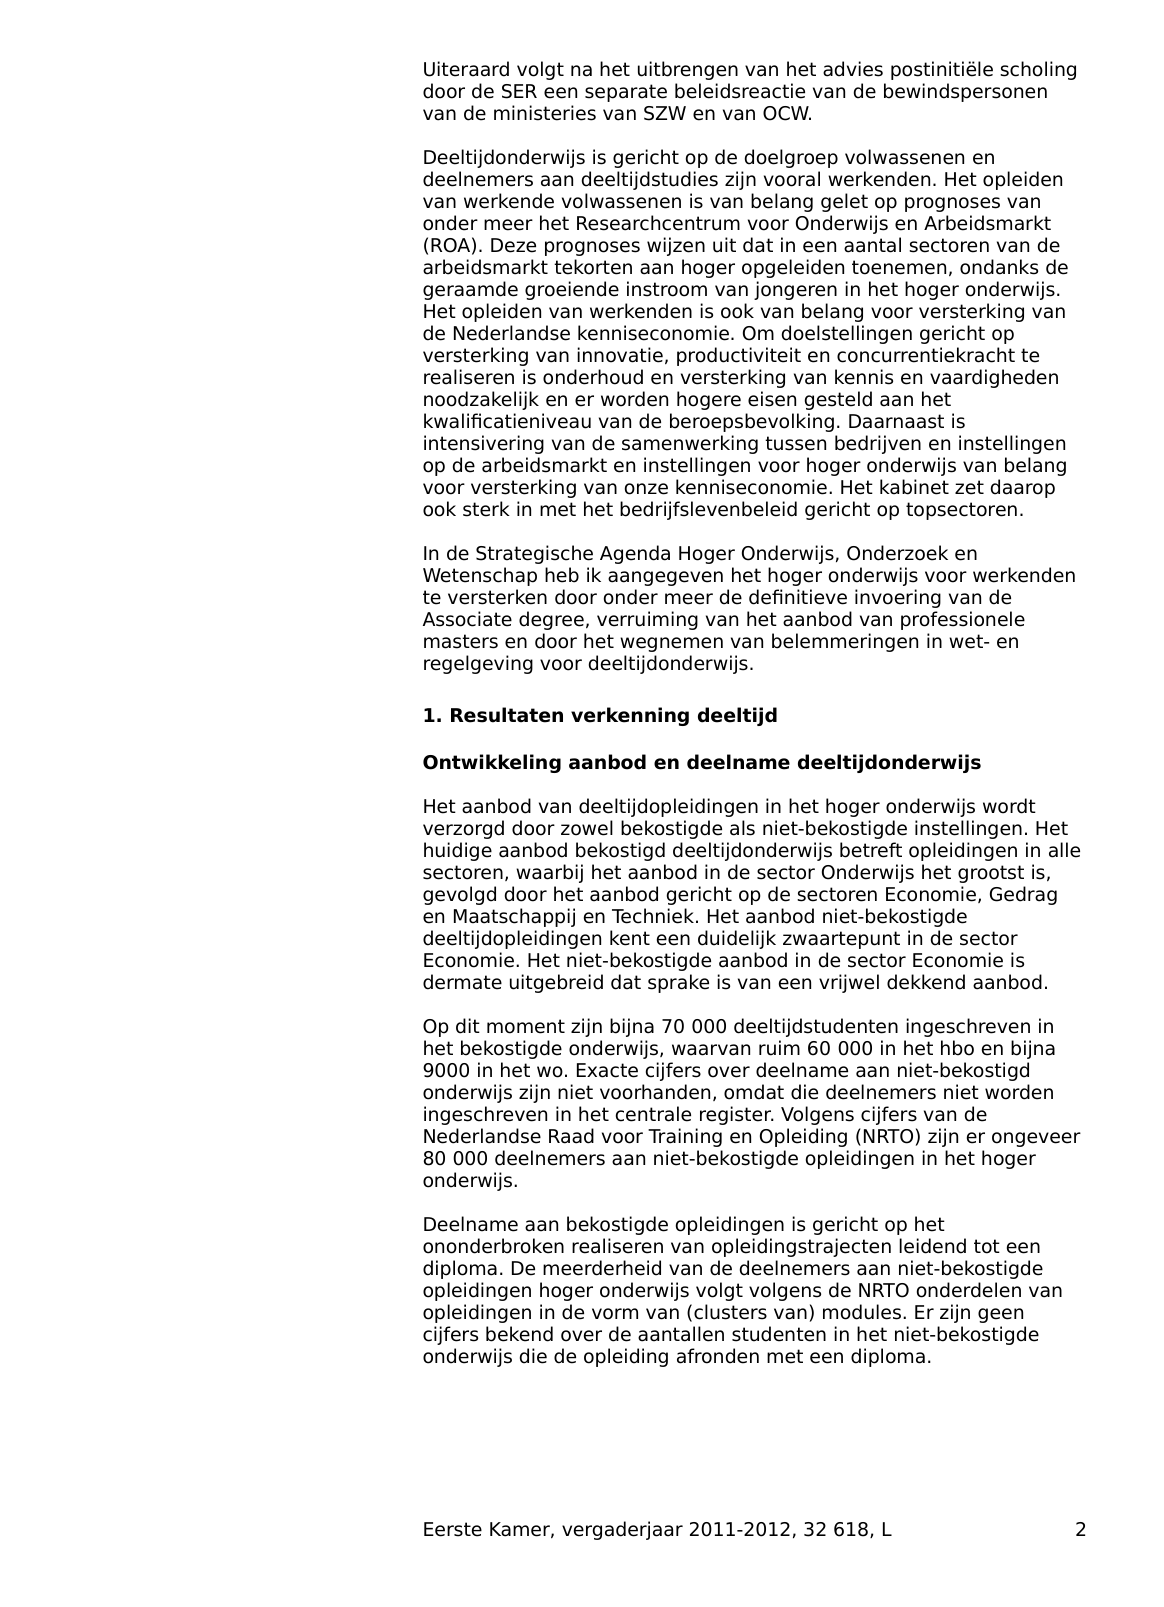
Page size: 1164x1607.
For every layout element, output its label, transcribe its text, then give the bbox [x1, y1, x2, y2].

text Het aanbod van deeltijdopleidingen in het hoger onderwijs wordt verzorgd door zowel bekostigde als niet-bekostigde instellingen. Het huidige aanbod bekostigd deeltijdonderwijs betreft opleidingen in alle sectoren, waarbij het aanbod in de sector Onderwijs het grootst is, gevolgd door het aanbod gericht op de sectoren Economie, Gedrag en Maatschappij en Techniek. Het aanbod niet-bekostigde deeltijdopleidingen kent een duidelijk zwaartepunt in de sector Economie. Het niet-bekostigde aanbod in de sector Economie is dermate uitgebreid dat sprake is van een vrijwel dekkend aanbod. [422, 796, 1087, 994]
text In de Strategische Agenda Hoger Onderwijs, Onderzoek en Wetenschap heb ik aangegeven het hoger onderwijs voor werkenden te versterken door onder meer de definitieve invoering van de Associate degree, verruiming van het aanbod van professionele masters en door het wegnemen van belemmeringen in wet- en regelgeving voor deeltijdonderwijs. [422, 543, 1087, 675]
text Uiteraard volgt na het uitbrengen van het advies postinitiële scholing door de SER een separate beleidsreactie van de bewindspersonen van de ministeries van SZW en van OCW. [422, 59, 1087, 125]
subtitle Ontwikkeling aanbod en deelname deeltijdonderwijs [422, 752, 1087, 774]
text Deelname aan bekostigde opleidingen is gericht op het ononderbroken realiseren van opleidingstrajecten leidend tot een diploma. De meerderheid van de deelnemers aan niet-bekostigde opleidingen hoger onderwijs volgt volgens de NRTO onderdelen van opleidingen in de vorm van (clusters van) modules. Er zijn geen cijfers bekend over de aantallen studenten in het niet-bekostigde onderwijs die de opleiding afronden met een diploma. [422, 1214, 1087, 1368]
text Op dit moment zijn bijna 70 000 deeltijdstudenten ingeschreven in het bekostigde onderwijs, waarvan ruim 60 000 in het hbo en bijna 9000 in het wo. Exacte cijfers over deelname aan niet-bekostigd onderwijs zijn niet voorhanden, omdat die deelnemers niet worden ingeschreven in het centrale register. Volgens cijfers van de Nederlandse Raad voor Training en Opleiding (NRTO) zijn er ongeveer 80 000 deelnemers aan niet-bekostigde opleidingen in het hoger onderwijs. [422, 1016, 1087, 1192]
text Deeltijdonderwijs is gericht op de doelgroep volwassenen en deelnemers aan deeltijdstudies zijn vooral werkenden. Het opleiden van werkende volwassenen is van belang gelet op prognoses van onder meer het Researchcentrum voor Onderwijs en Arbeidsmarkt (ROA). Deze prognoses wijzen uit dat in een aantal sectoren van de arbeidsmarkt tekorten aan hoger opgeleiden toenemen, ondanks de geraamde groeiende instroom van jongeren in het hoger onderwijs. Het opleiden van werkenden is ook van belang voor versterking van de Nederlandse kenniseconomie. Om doelstellingen gericht op versterking van innovatie, productiviteit en concurrentiekracht te realiseren is onderhoud en versterking van kennis en vaardigheden noodzakelijk en er worden hogere eisen gesteld aan het kwalificatieniveau van de beroepsbevolking. Daarnaast is intensivering van de samenwerking tussen bedrijven en instellingen op de arbeidsmarkt en instellingen voor hoger onderwijs van belang voor versterking van onze kenniseconomie. Het kabinet zet daarop ook sterk in met het bedrijfslevenbeleid gericht op topsectoren. [422, 147, 1087, 521]
subtitle 1. Resultaten verkenning deeltijd [422, 705, 1087, 727]
